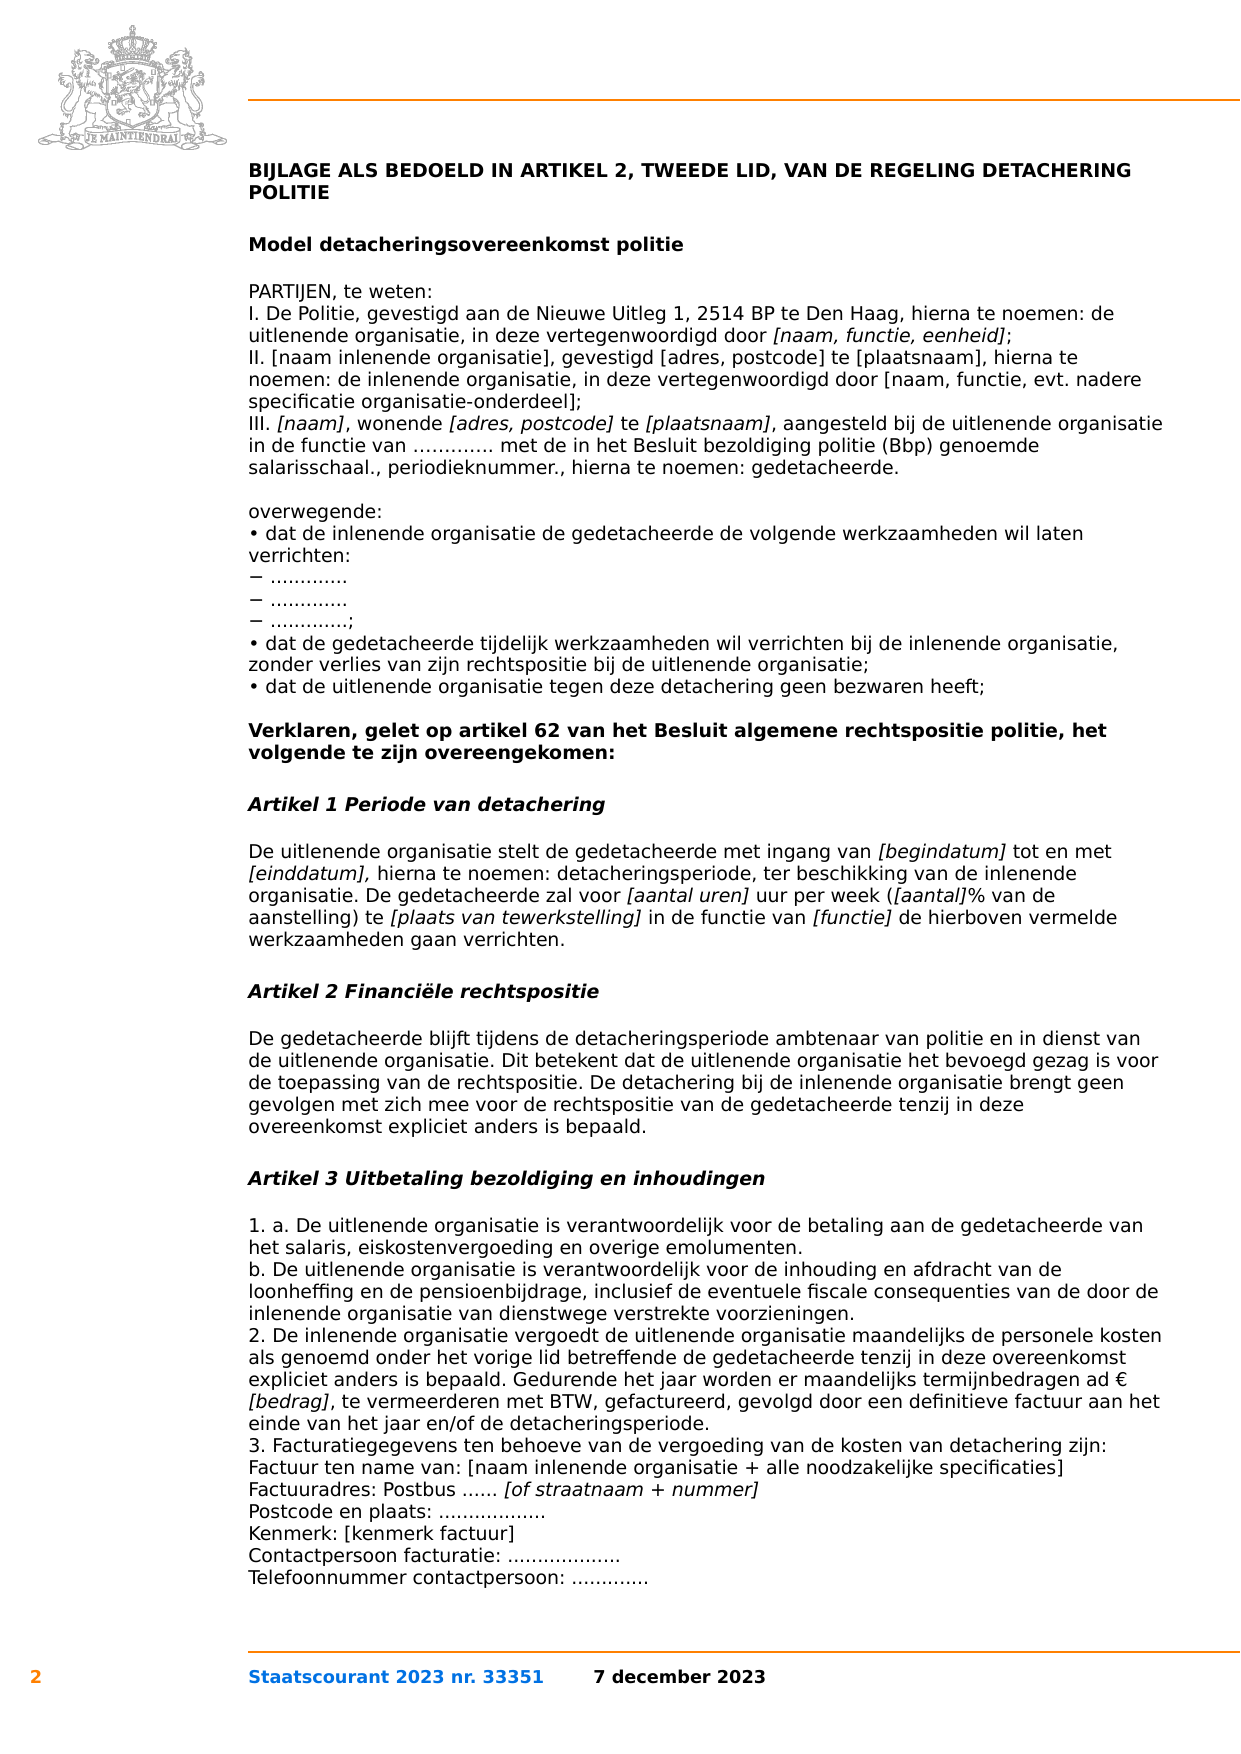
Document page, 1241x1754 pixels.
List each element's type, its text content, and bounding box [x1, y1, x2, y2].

subtitle Artikel 1 Periode van detachering [248, 794, 1163, 816]
text II. [naam inlenende organisatie], gevestigd [adres, postcode] te [plaatsnaam], hierna te noemen: de inlenende organisatie, in deze vertegenwoordigd door [naam, functie, evt. nadere specificatie organisatie-onderdeel]; [248, 347, 1163, 413]
text • dat de uitlenende organisatie tegen deze detachering geen bezwaren heeft; [248, 676, 1163, 698]
text De gedetacheerde blijft tijdens de detacheringsperiode ambtenaar van politie en in dienst van de uitlenende organisatie. Dit betekent dat de uitlenende organisatie het bevoegd gezag is voor de toepassing van de rechtspositie. De detachering bij de inlenende organisatie brengt geen gevolgen met zich mee voor de rechtspositie van de gedetacheerde tenzij in deze overeenkomst expliciet anders is bepaald. [248, 1028, 1163, 1138]
text • dat de inlenende organisatie de gedetacheerde de volgende werkzaamheden wil laten verrichten: [248, 522, 1163, 566]
text Verklaren, gelet op artikel 62 van het Besluit algemene rechtspositie politie, het volgende te zijn overeengekomen: [248, 720, 1163, 764]
text Factuur ten name van: [naam inlenende organisatie + alle noodzakelijke specificaties] [248, 1457, 1163, 1479]
text De uitlenende organisatie stelt de gedetacheerde met ingang van [begindatum] tot en met [einddatum], hierna te noemen: detacheringsperiode, ter beschikking van de inlenende organisatie. De gedetacheerde zal voor [aantal uren] uur per week ([aantal]% van de aanstelling) te [plaats van tewerkstelling] in de functie van [functie] de hierboven vermelde werkzaamheden gaan verrichten. [248, 841, 1163, 951]
text − ............. [248, 566, 1163, 588]
text I. De Politie, gevestigd aan de Nieuwe Uitleg 1, 2514 BP te Den Haag, hierna te noemen: de uitlenende organisatie, in deze vertegenwoordigd door [naam, functie, eenheid]; [248, 303, 1163, 347]
text III. [naam], wonende [adres, postcode] te [plaatsnaam], aangesteld bij de uitlenende organisatie in de functie van …………. met de in het Besluit bezoldiging politie (Bbp) genoemde salarisschaal., periodieknummer., hierna te noemen: gedetacheerde. [248, 413, 1163, 479]
text PARTIJEN, te weten: [248, 281, 1163, 303]
picture [38, 25, 227, 150]
text Telefoonnummer contactpersoon: ............. [248, 1567, 1163, 1588]
subtitle Artikel 2 Financiële rechtspositie [248, 981, 1163, 1003]
subtitle BIJLAGE ALS BEDOELD IN ARTIKEL 2, TWEEDE LID, VAN DE REGELING DETACHERING POLITIE [248, 160, 1163, 204]
subtitle Artikel 3 Uitbetaling bezoldiging en inhoudingen [248, 1168, 1163, 1190]
text Contactpersoon facturatie: ................... [248, 1544, 1163, 1567]
text 1. a. De uitlenende organisatie is verantwoordelijk voor de betaling aan de gedetacheerde van het salaris, eiskostenvergoeding en overige emolumenten. [248, 1215, 1163, 1259]
text overwegende: [248, 501, 1163, 522]
subtitle Model detacheringsovereenkomst politie [248, 234, 1163, 256]
text − .............; [248, 610, 1163, 632]
text 3. Facturatiegegevens ten behoeve van de vergoeding van de kosten van detachering zijn: [248, 1435, 1163, 1457]
text 2. De inlenende organisatie vergoedt de uitlenende organisatie maandelijks de personele kosten als genoemd onder het vorige lid betreffende de gedetacheerde tenzij in deze overeenkomst expliciet anders is bepaald. Gedurende het jaar worden er maandelijks termijnbedragen ad € [bedrag], te vermeerderen met BTW, gefactureerd, gevolgd door een definitieve factuur aan het einde van het jaar en/of de detacheringsperiode. [248, 1325, 1163, 1435]
text b. De uitlenende organisatie is verantwoordelijk voor de inhouding en afdracht van de loonheffing en de pensioenbijdrage, inclusief de eventuele fiscale consequenties van de door de inlenende organisatie van dienstwege verstrekte voorzieningen. [248, 1259, 1163, 1325]
text Postcode en plaats: .................. [248, 1501, 1163, 1523]
text Factuuradres: Postbus ...... [of straatnaam + nummer] [248, 1479, 1163, 1501]
text − ............. [248, 588, 1163, 610]
text Kenmerk: [kenmerk factuur] [248, 1523, 1163, 1544]
text • dat de gedetacheerde tijdelijk werkzaamheden wil verrichten bij de inlenende organisatie, zonder verlies van zijn rechtspositie bij de uitlenende organisatie; [248, 632, 1163, 676]
